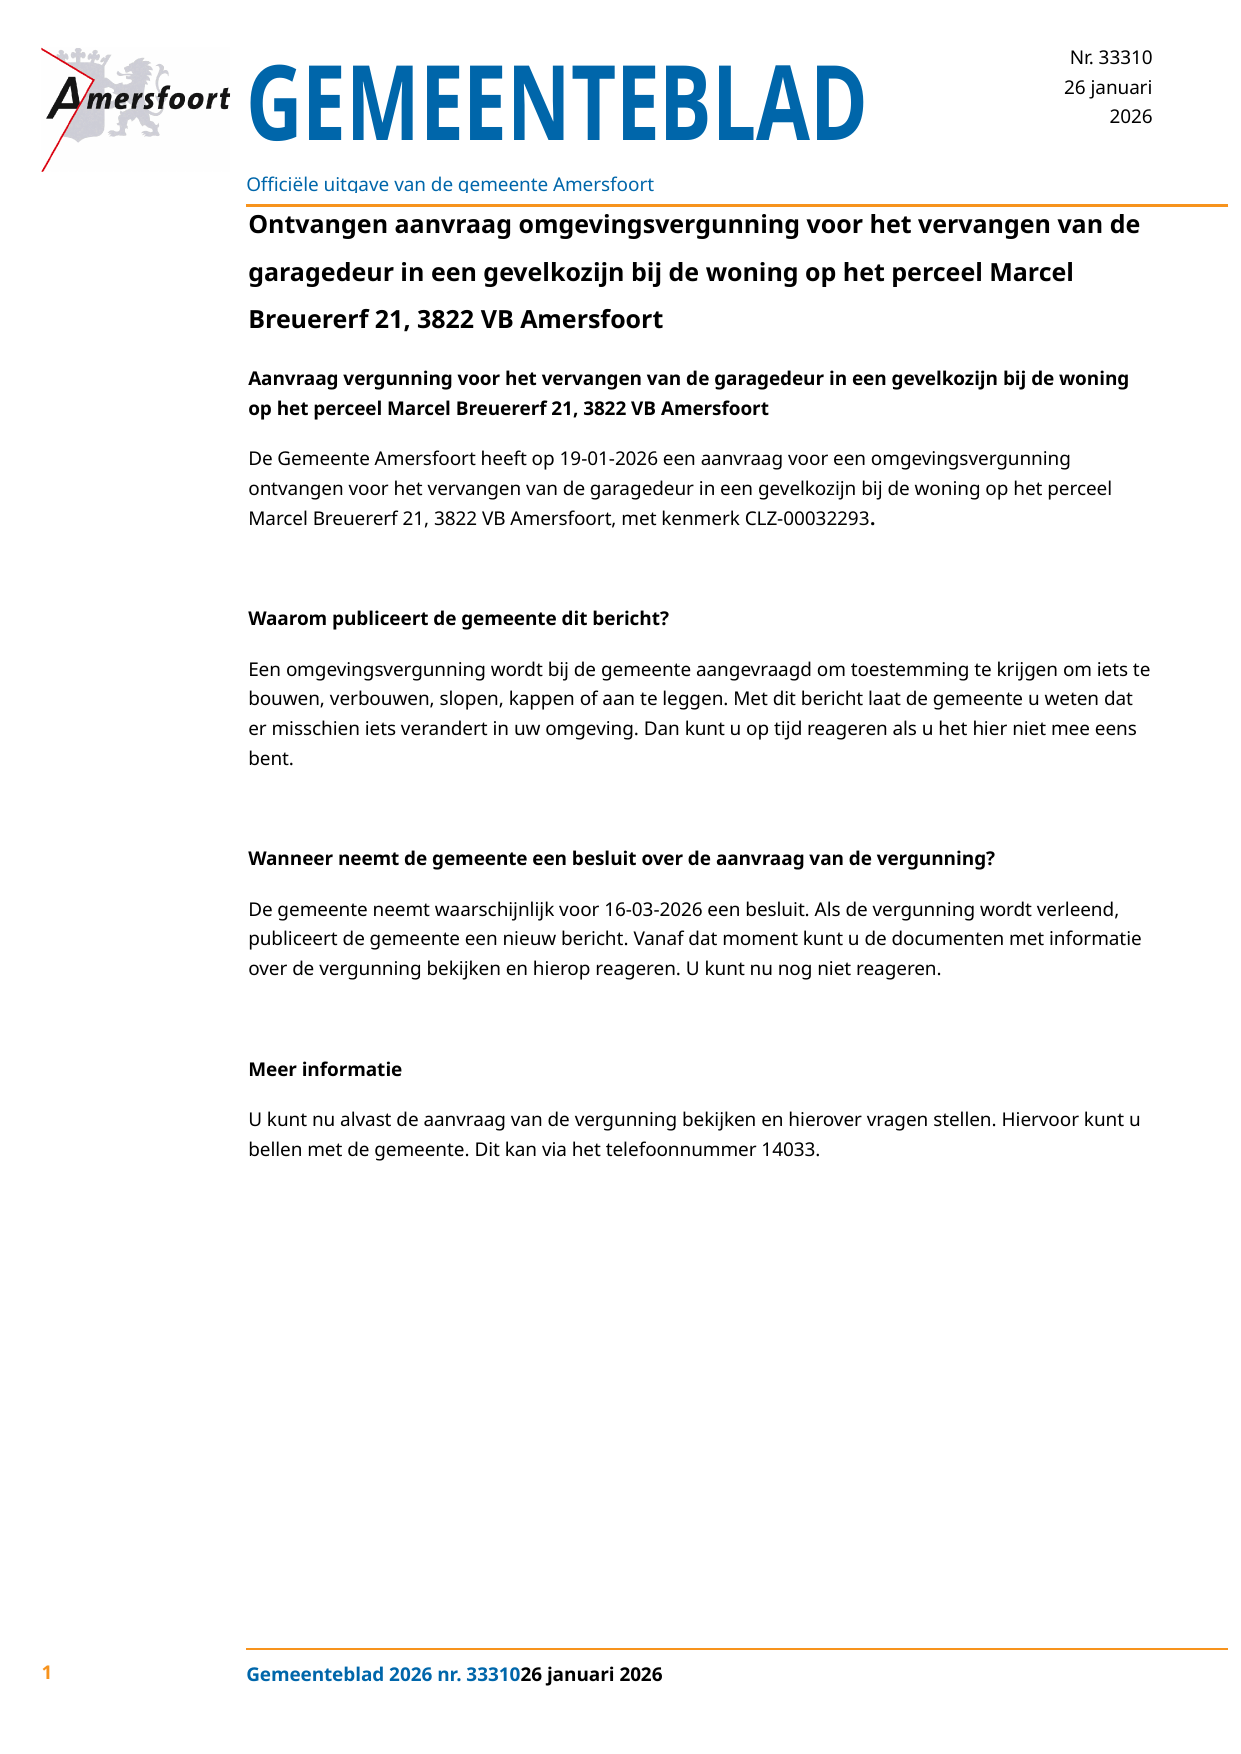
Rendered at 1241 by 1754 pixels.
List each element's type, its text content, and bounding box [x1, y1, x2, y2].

text Waarom publiceert de gemeente dit bericht? [248, 606, 1152, 631]
text Aanvraag vergunning voor het vervangen van de garagedeur in een gevelkozijn bij de woning op het perceel Marcel Breuererf 21, 3822 VB Amersfoort [248, 366, 1152, 421]
text Wanneer neemt de gemeente een besluit over de aanvraag van de vergunning? [248, 846, 1152, 871]
text De gemeente neemt waarschijnlijk voor 16-03-2026 een besluit. Als de vergunning wordt verleend, publiceert de gemeente een nieuw bericht. Vanaf dat moment kunt u de documenten met informatie over de vergunning bekijken en hierop reageren. U kunt nu nog niet reageren. [248, 896, 1152, 981]
picture [41, 47, 231, 172]
text U kunt nu alvast de aanvraag van de vergunning bekijken en hierover vragen stellen. Hiervoor kunt u bellen met de gemeente. Dit kan via het telefoonnummer 14033. [248, 1106, 1152, 1162]
text Ontvangen aanvraag omgevingsvergunning voor het vervangen van de garagedeur in een gevelkozijn bij de woning op het perceel Marcel Breuererf 21, 3822 VB Amersfoort [248, 207, 1152, 336]
text De Gemeente Amersfoort heeft op 19-01-2026 een aanvraag voor een omgevingsvergunning ontvangen voor het vervangen van de garagedeur in een gevelkozijn bij de woning op het perceel Marcel Breuererf 21, 3822 VB Amersfoort, met kenmerk CLZ-00032293. [248, 446, 1152, 530]
text Een omgevingsvergunning wordt bij de gemeente aangevraagd om toestemming te krijgen om iets te bouwen, verbouwen, slopen, kappen of aan te leggen. Met dit bericht laat de gemeente u weten dat er misschien iets verandert in uw omgeving. Dan kunt u op tijd reageren als u het hier niet mee eens bent. [248, 656, 1152, 770]
text Meer informatie [248, 1056, 1152, 1082]
